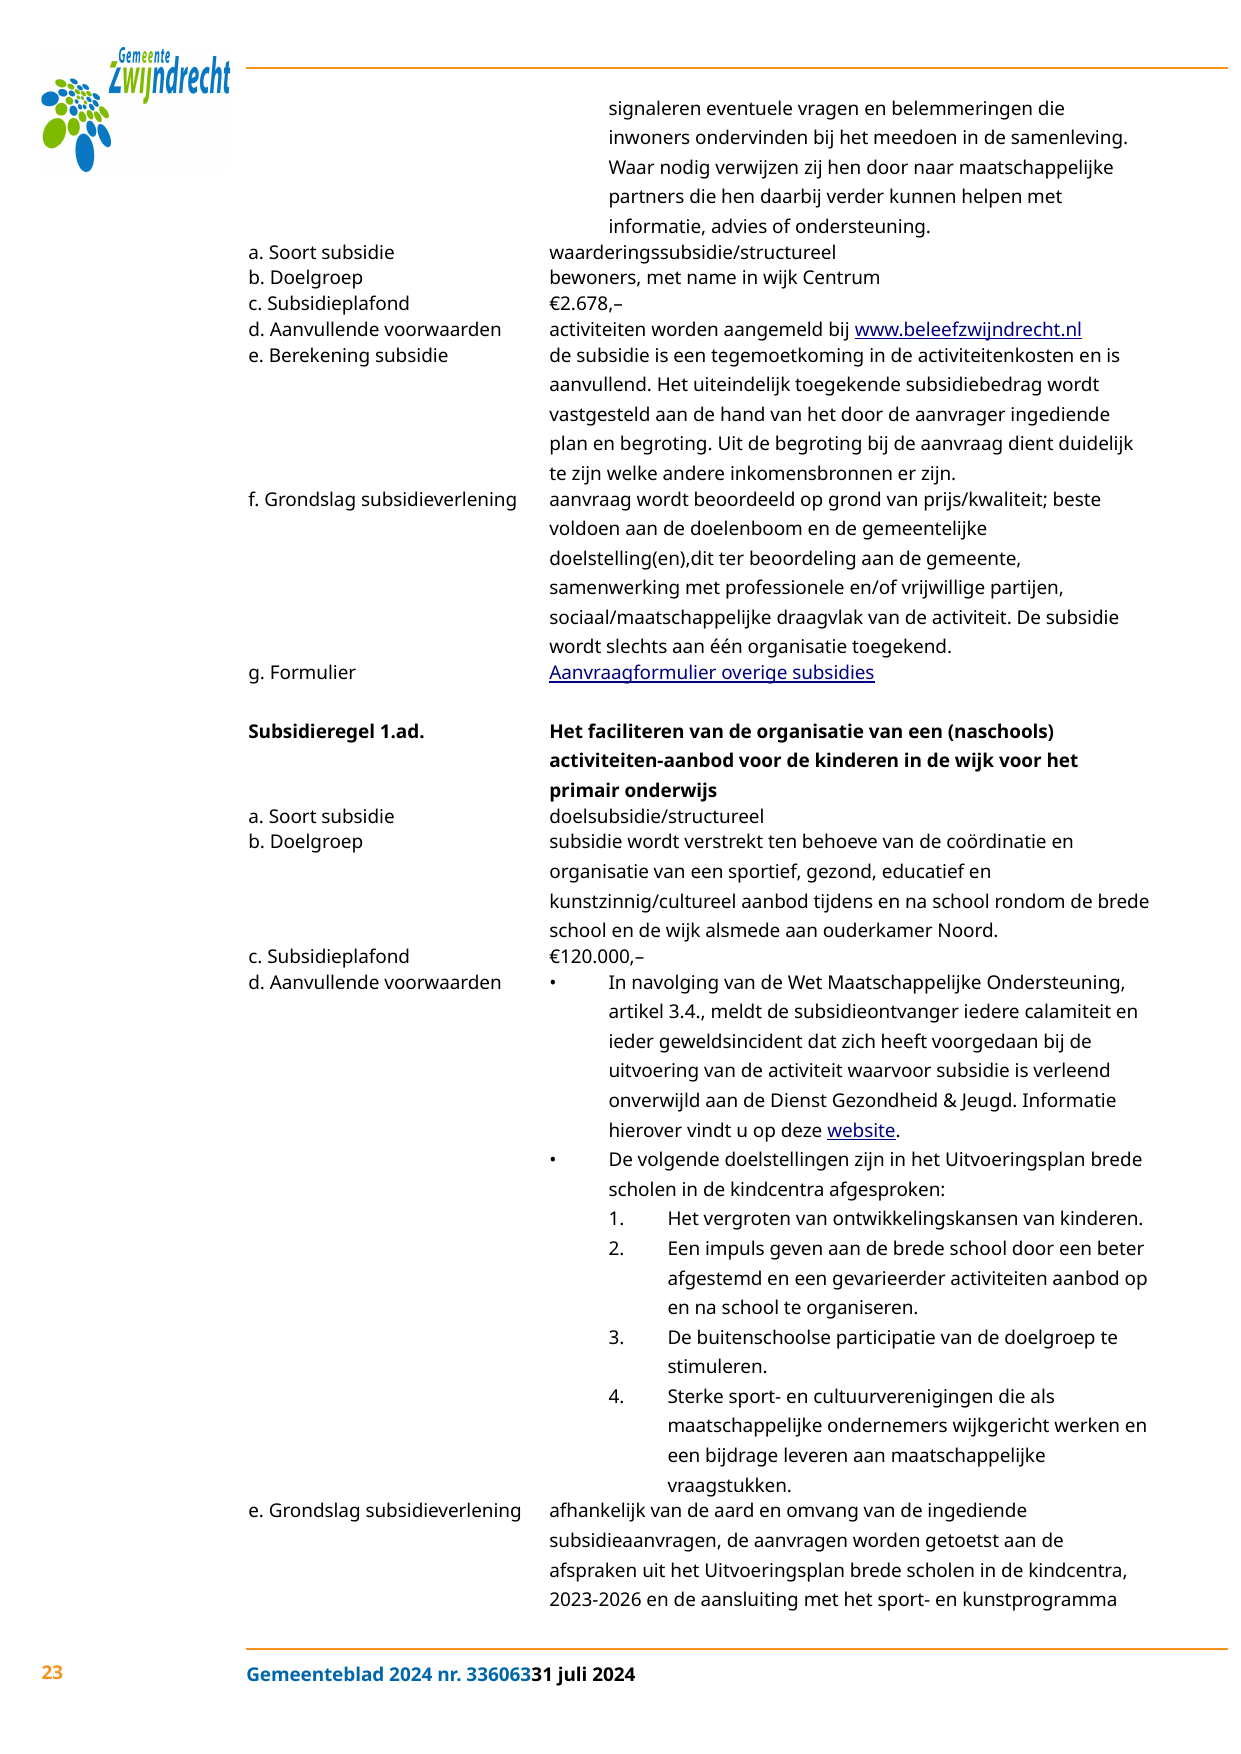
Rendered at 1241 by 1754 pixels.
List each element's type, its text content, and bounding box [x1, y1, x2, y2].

table_cell e. Berekening subsidie [248, 342, 549, 486]
table_cell aanvraag wordt beoordeeld op grond van prijs/kwaliteit; beste voldoen aan de doelenboom en de gemeentelijke doelstelling(en),dit ter beoordeling aan de gemeente, samenwerking met professionele en/of vrijwillige partijen, sociaal/maatschappelijke draagvlak van de activiteit. De subsidie wordt slechts aan één organisatie toegekend. [549, 486, 1152, 659]
table_cell In navolging van de Wet Maatschappelijke Ondersteuning, artikel 3.4., meldt de subsidieontvanger iedere calamiteit en ieder geweldsincident dat zich heeft voorgedaan bij de uitvoering van de activiteit waarvoor subsidie is verleend onverwijld aan de Dienst Gezondheid & Jeugd. Informatie hierover vindt u op deze website. De volgende doelstellingen zijn in het Uitvoeringsplan brede scholen in de kindcentra afgesproken: Het vergroten van ontwikkelingskansen van kinderen. Een impuls geven aan de brede school door een beter afgestemd en een gevarieerder activiteiten aanbod op en na school te organiseren. De buitenschoolse participatie van de doelgroep te stimuleren. Sterke sport- en cultuurverenigingen die als maatschappelijke ondernemers wijkgericht werken en een bijdrage leveren aan maatschappelijke vraagstukken. [549, 969, 1152, 1498]
table_cell bewoners, met name in wijk Centrum [549, 265, 1152, 290]
table_header signaleren eventuele vragen en belemmeringen die inwoners ondervinden bij het meedoen in de samenleving. Waar nodig verwijzen zij hen door naar maatschappelijke partners die hen daarbij verder kunnen helpen met informatie, advies of ondersteuning. [549, 95, 1152, 239]
table_cell b. Doelgroep [248, 265, 549, 290]
table_cell a. Soort subsidie [248, 803, 549, 829]
table_cell f. Grondslag subsidieverlening [248, 486, 549, 659]
table_cell activiteiten worden aangemeld bij www.beleefzwijndrecht.nl [549, 316, 1152, 342]
table_cell a. Soort subsidie [248, 239, 549, 264]
table_cell g. Formulier [248, 660, 549, 685]
table_cell d. Aanvullende voorwaarden [248, 969, 549, 1498]
table_cell e. Grondslag subsidieverlening [248, 1498, 549, 1612]
table_header Subsidieregel 1.ad. [248, 718, 549, 803]
table_header Het faciliteren van de organisatie van een (naschools) activiteiten-aanbod voor de kinderen in de wijk voor het primair onderwijs [549, 718, 1152, 803]
table_header [248, 95, 549, 239]
table_cell d. Aanvullende voorwaarden [248, 316, 549, 342]
table_cell doelsubsidie/structureel [549, 803, 1152, 829]
picture [41, 47, 231, 172]
table_cell b. Doelgroep [248, 829, 549, 943]
table_cell Aanvraagformulier overige subsidies [549, 660, 1152, 685]
table_cell c. Subsidieplafond [248, 290, 549, 316]
table_cell subsidie wordt verstrekt ten behoeve van de coördinatie en organisatie van een sportief, gezond, educatief en kunstzinnig/cultureel aanbod tijdens en na school rondom de brede school en de wijk alsmede aan ouderkamer Noord. [549, 829, 1152, 943]
table_cell c. Subsidieplafond [248, 943, 549, 969]
table_cell de subsidie is een tegemoetkoming in de activiteitenkosten en is aanvullend. Het uiteindelijk toegekende subsidiebedrag wordt vastgesteld aan de hand van het door de aanvrager ingediende plan en begroting. Uit de begroting bij de aanvraag dient duidelijk te zijn welke andere inkomensbronnen er zijn. [549, 342, 1152, 486]
table_cell €120.000,– [549, 943, 1152, 969]
table_cell waarderingssubsidie/structureel [549, 239, 1152, 264]
table_cell €2.678,– [549, 290, 1152, 316]
table_cell afhankelijk van de aard en omvang van de ingediende subsidieaanvragen, de aanvragen worden getoetst aan de afspraken uit het Uitvoeringsplan brede scholen in de kindcentra, 2023-2026 en de aansluiting met het sport- en kunstprogramma [549, 1498, 1152, 1612]
